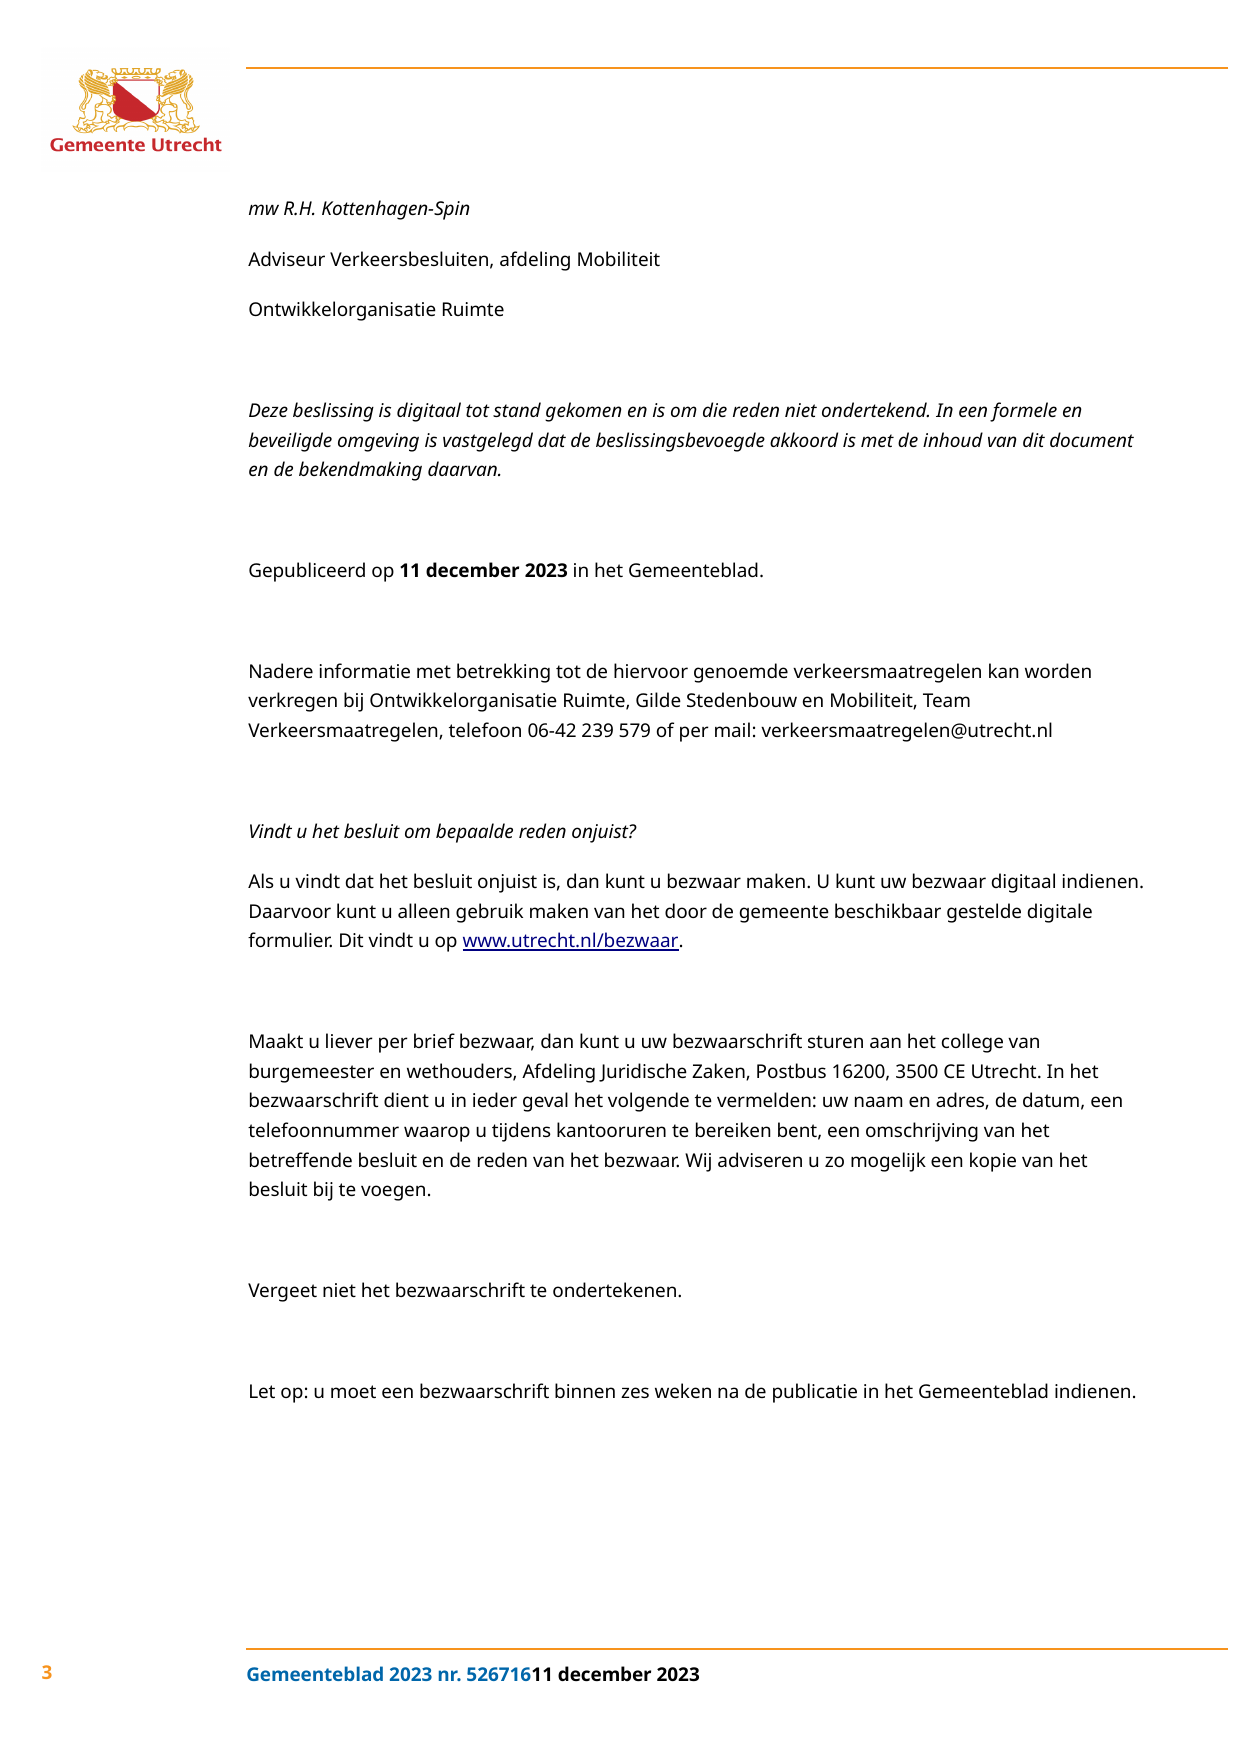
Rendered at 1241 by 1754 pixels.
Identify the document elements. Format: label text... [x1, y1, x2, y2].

text Vergeet niet het bezwaarschrift te ondertekenen. [248, 1277, 1152, 1303]
text Als u vindt dat het besluit onjuist is, dan kunt u bezwaar maken. U kunt uw bezwaar digitaal indienen. Daarvoor kunt u alleen gebruik maken van het door de gemeente beschikbaar gestelde digitale formulier. Dit vindt u op www.utrecht.nl/bezwaar. [248, 868, 1152, 953]
text Ontwikkelorganisatie Ruimte [248, 296, 1152, 322]
text Vindt u het besluit om bepaalde reden onjuist? [248, 818, 1152, 844]
text Let op: u moet een bezwaarschrift binnen zes weken na de publicatie in het Gemeenteblad indienen. [248, 1378, 1152, 1404]
text Nadere informatie met betrekking tot de hiervoor genoemde verkeersmaatregelen kan worden verkregen bij Ontwikkelorganisatie Ruimte, Gilde Stedenbouw en Mobiliteit, Team Verkeersmaatregelen, telefoon 06-42 239 579 of per mail: verkeersmaatregelen@utrecht.nl [248, 658, 1152, 743]
text Maakt u liever per brief bezwaar, dan kunt u uw bezwaarschrift sturen aan het college van burgemeester en wethouders, Afdeling Juridische Zaken, Postbus 16200, 3500 CE Utrecht. In het bezwaarschrift dient u in ieder geval het volgende te vermelden: uw naam en adres, de datum, een telefoonnummer waarop u tijdens kantooruren te bereiken bent, een omschrijving van het betreffende besluit en de reden van het bezwaar. Wij adviseren u zo mogelijk een kopie van het besluit bij te voegen. [248, 1028, 1152, 1202]
picture [41, 47, 231, 172]
text Deze beslissing is digitaal tot stand gekomen en is om die reden niet ondertekend. In een formele en beveiligde omgeving is vastgelegd dat de beslissingsbevoegde akkoord is met de inhoud van dit document en de bekendmaking daarvan. [248, 397, 1152, 482]
text mw R.H. Kottenhagen-Spin [248, 196, 1152, 221]
text Adviseur Verkeersbesluiten, afdeling Mobiliteit [248, 246, 1152, 272]
text Gepubliceerd op 11 december 2023 in het Gemeenteblad. [248, 557, 1152, 583]
